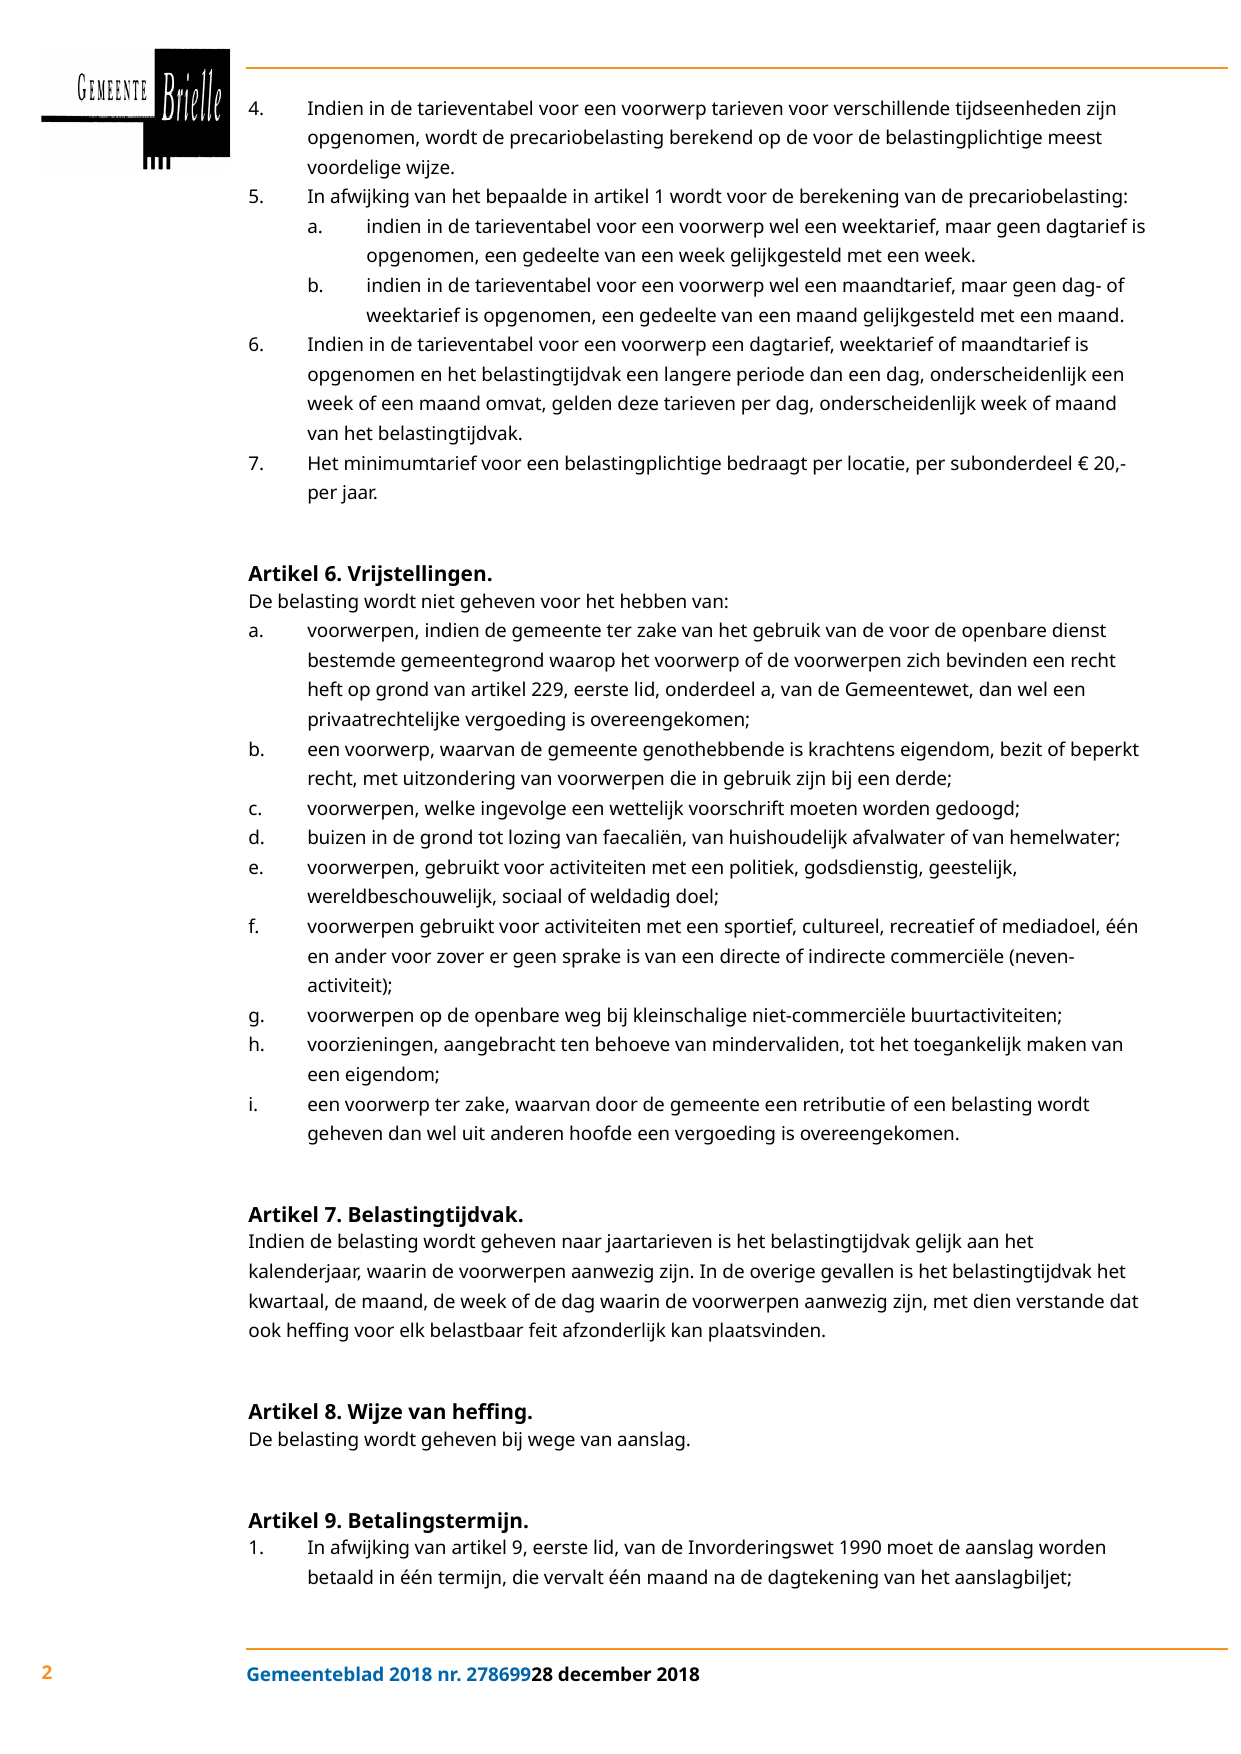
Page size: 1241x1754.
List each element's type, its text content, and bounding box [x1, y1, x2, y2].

list voorzieningen, aangebracht ten behoeve van mindervaliden, tot het toegankelijk maken van een eigendom; [248, 1032, 1152, 1087]
list indien in de tarieventabel voor een voorwerp wel een maandtarief, maar geen dag- of weektarief is opgenomen, een gedeelte van een maand gelijkgesteld met een maand. [307, 272, 1152, 328]
list een voorwerp ter zake, waarvan door de gemeente een retributie of een belasting wordt geheven dan wel uit anderen hoofde een vergoeding is overeengekomen. [248, 1091, 1152, 1146]
list Indien in de tarieventabel voor een voorwerp tarieven voor verschillende tijdseenheden zijn opgenomen, wordt de precariobelasting berekend op de voor de belastingplichtige meest voordelige wijze. [248, 95, 1152, 180]
list voorwerpen, welke ingevolge een wettelijk voorschrift moeten worden gedoogd; [248, 795, 1152, 821]
text De belasting wordt geheven bij wege van aanslag. [248, 1426, 1152, 1452]
text Artikel 7. Belastingtijdvak. [248, 1200, 1152, 1229]
list In afwijking van het bepaalde in artikel 1 wordt voor de berekening van de precariobelasting: [248, 183, 1152, 209]
list Indien in de tarieventabel voor een voorwerp een dagtarief, weektarief of maandtarief is opgenomen en het belastingtijdvak een langere periode dan een dag, onderscheidenlijk een week of een maand omvat, gelden deze tarieven per dag, onderscheidenlijk week of maand van het belastingtijdvak. [248, 331, 1152, 446]
list een voorwerp, waarvan de gemeente genothebbende is krachtens eigendom, bezit of beperkt recht, met uitzondering van voorwerpen die in gebruik zijn bij een derde; [248, 736, 1152, 791]
text De belasting wordt niet geheven voor het hebben van: [248, 588, 1152, 613]
list In afwijking van artikel 9, eerste lid, van de Invorderingswet 1990 moet de aanslag worden betaald in één termijn, die vervalt één maand na de dagtekening van het aanslagbiljet; [248, 1534, 1152, 1590]
text Artikel 6. Vrijstellingen. [248, 559, 1152, 588]
list buizen in de grond tot lozing van faecaliën, van huishoudelijk afvalwater of van hemelwater; [248, 824, 1152, 850]
list voorwerpen op de openbare weg bij kleinschalige niet-commerciële buurtactiviteiten; [248, 1002, 1152, 1028]
list Het minimumtarief voor een belastingplichtige bedraagt per locatie, per subonderdeel € 20,- per jaar. [248, 450, 1152, 505]
list indien in de tarieventabel voor een voorwerp wel een weektarief, maar geen dagtarief is opgenomen, een gedeelte van een week gelijkgesteld met een week. [307, 213, 1152, 268]
list voorwerpen gebruikt voor activiteiten met een sportief, cultureel, recreatief of mediadoel, één en ander voor zover er geen sprake is van een directe of indirecte commerciële (neven-activiteit); [248, 913, 1152, 998]
text Indien de belasting wordt geheven naar jaartarieven is het belastingtijdvak gelijk aan het kalenderjaar, waarin de voorwerpen aanwezig zijn. In de overige gevallen is het belastingtijdvak het kwartaal, de maand, de week of de dag waarin de voorwerpen aanwezig zijn, met dien verstande dat ook heffing voor elk belastbaar feit afzonderlijk kan plaatsvinden. [248, 1229, 1152, 1343]
list voorwerpen, indien de gemeente ter zake van het gebruik van de voor de openbare dienst bestemde gemeentegrond waarop het voorwerp of de voorwerpen zich bevinden een recht heft op grond van artikel 229, eerste lid, onderdeel a, van de Gemeentewet, dan wel een privaatrechtelijke vergoeding is overeengekomen; [248, 617, 1152, 732]
text Artikel 9. Betalingstermijn. [248, 1506, 1152, 1534]
text Artikel 8. Wijze van heffing. [248, 1397, 1152, 1426]
picture [41, 47, 231, 172]
list voorwerpen, gebruikt voor activiteiten met een politiek, godsdienstig, geestelijk, wereldbeschouwelijk, sociaal of weldadig doel; [248, 854, 1152, 909]
